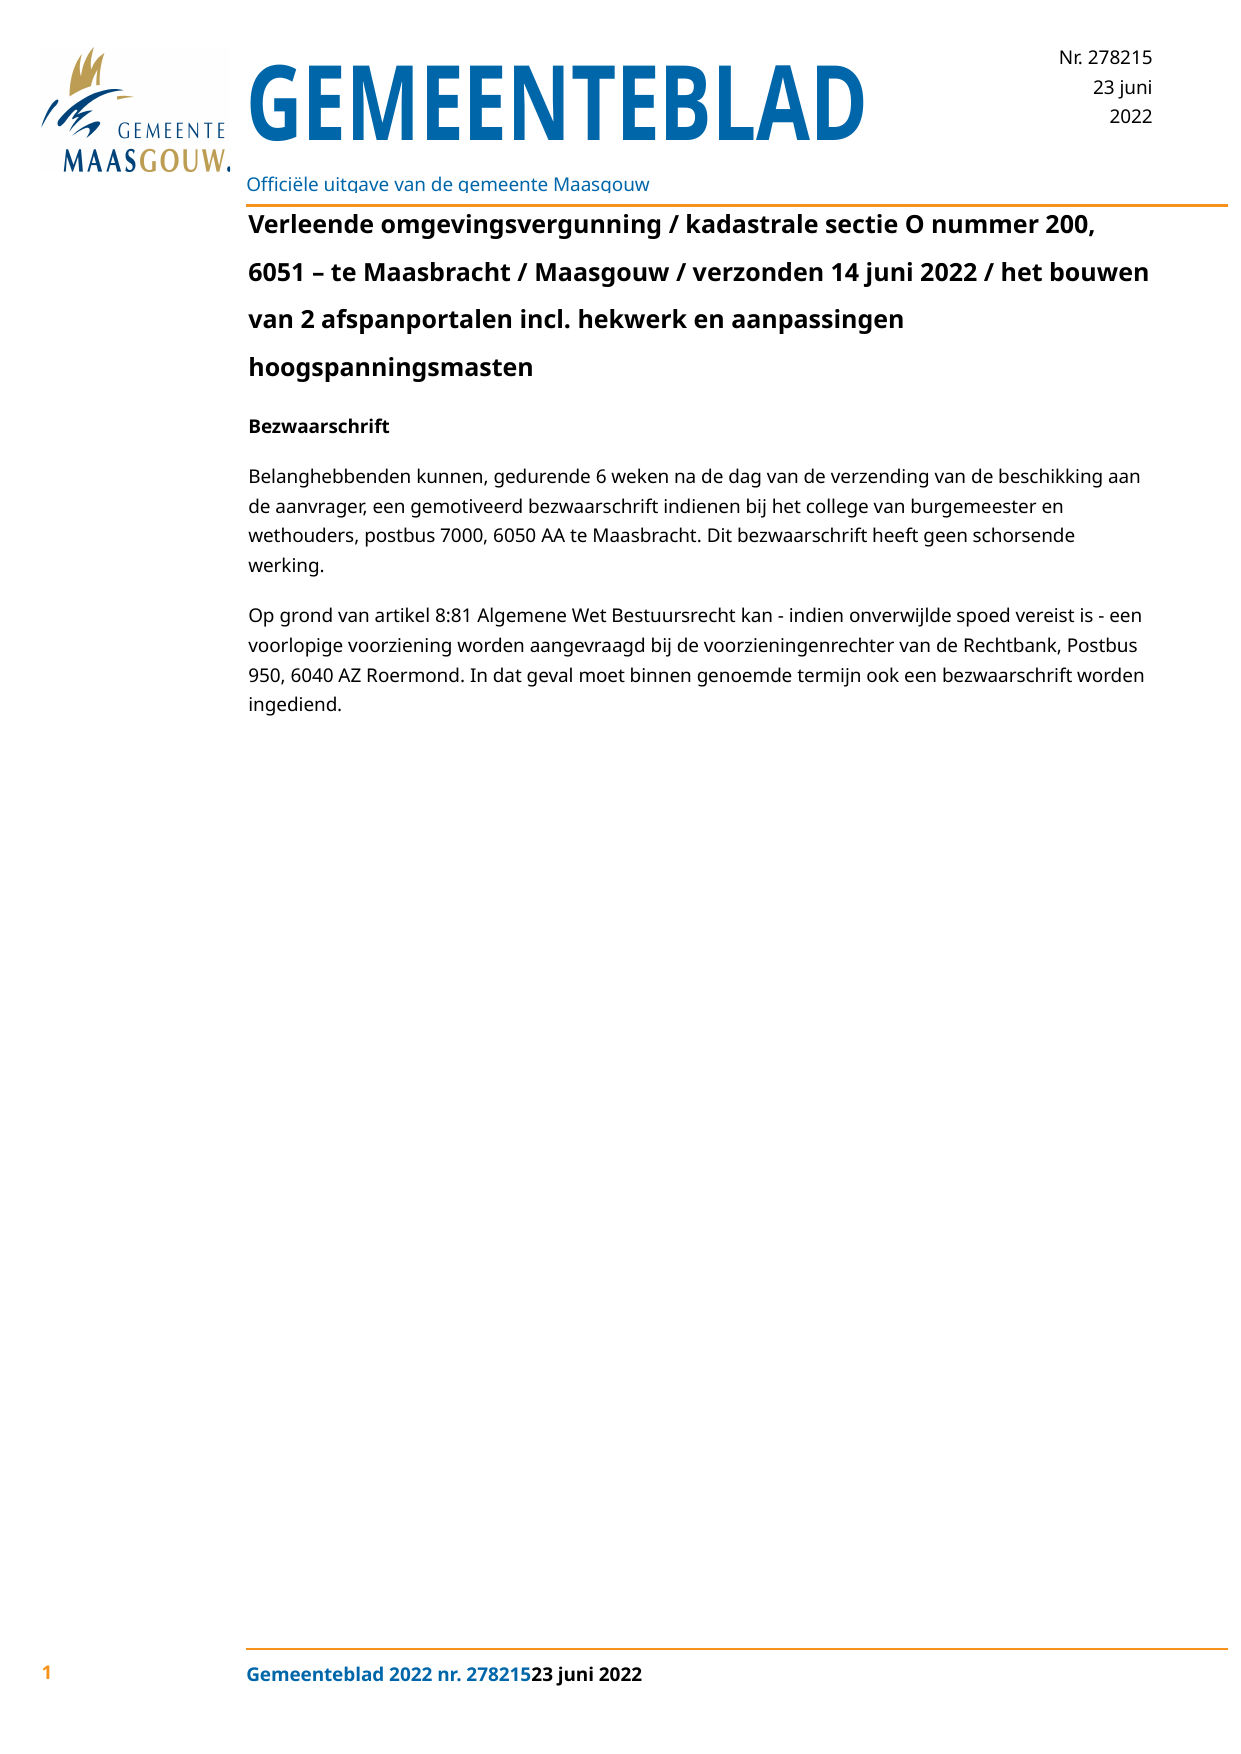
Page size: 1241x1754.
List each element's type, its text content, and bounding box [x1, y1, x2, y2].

text Bezwaarschrift [248, 413, 1152, 439]
text Op grond van artikel 8:81 Algemene Wet Bestuursrecht kan - indien onverwijlde spoed vereist is - een voorlopige voorziening worden aangevraagd bij de voorzieningenrechter van de Rechtbank, Postbus 950, 6040 AZ Roermond. In dat geval moet binnen genoemde termijn ook een bezwaarschrift worden ingediend. [248, 603, 1152, 717]
picture [41, 47, 231, 172]
text Belanghebbenden kunnen, gedurende 6 weken na de dag van de verzending van de beschikking aan de aanvrager, een gemotiveerd bezwaarschrift indienen bij het college van burgemeester en wethouders, postbus 7000, 6050 AA te Maasbracht. Dit bezwaarschrift heeft geen schorsende werking. [248, 463, 1152, 578]
text Verleende omgevingsvergunning / kadastrale sectie O nummer 200, 6051 – te Maasbracht / Maasgouw / verzonden 14 juni 2022 / het bouwen van 2 afspanportalen incl. hekwerk en aanpassingen hoogspanningsmasten [248, 207, 1152, 384]
